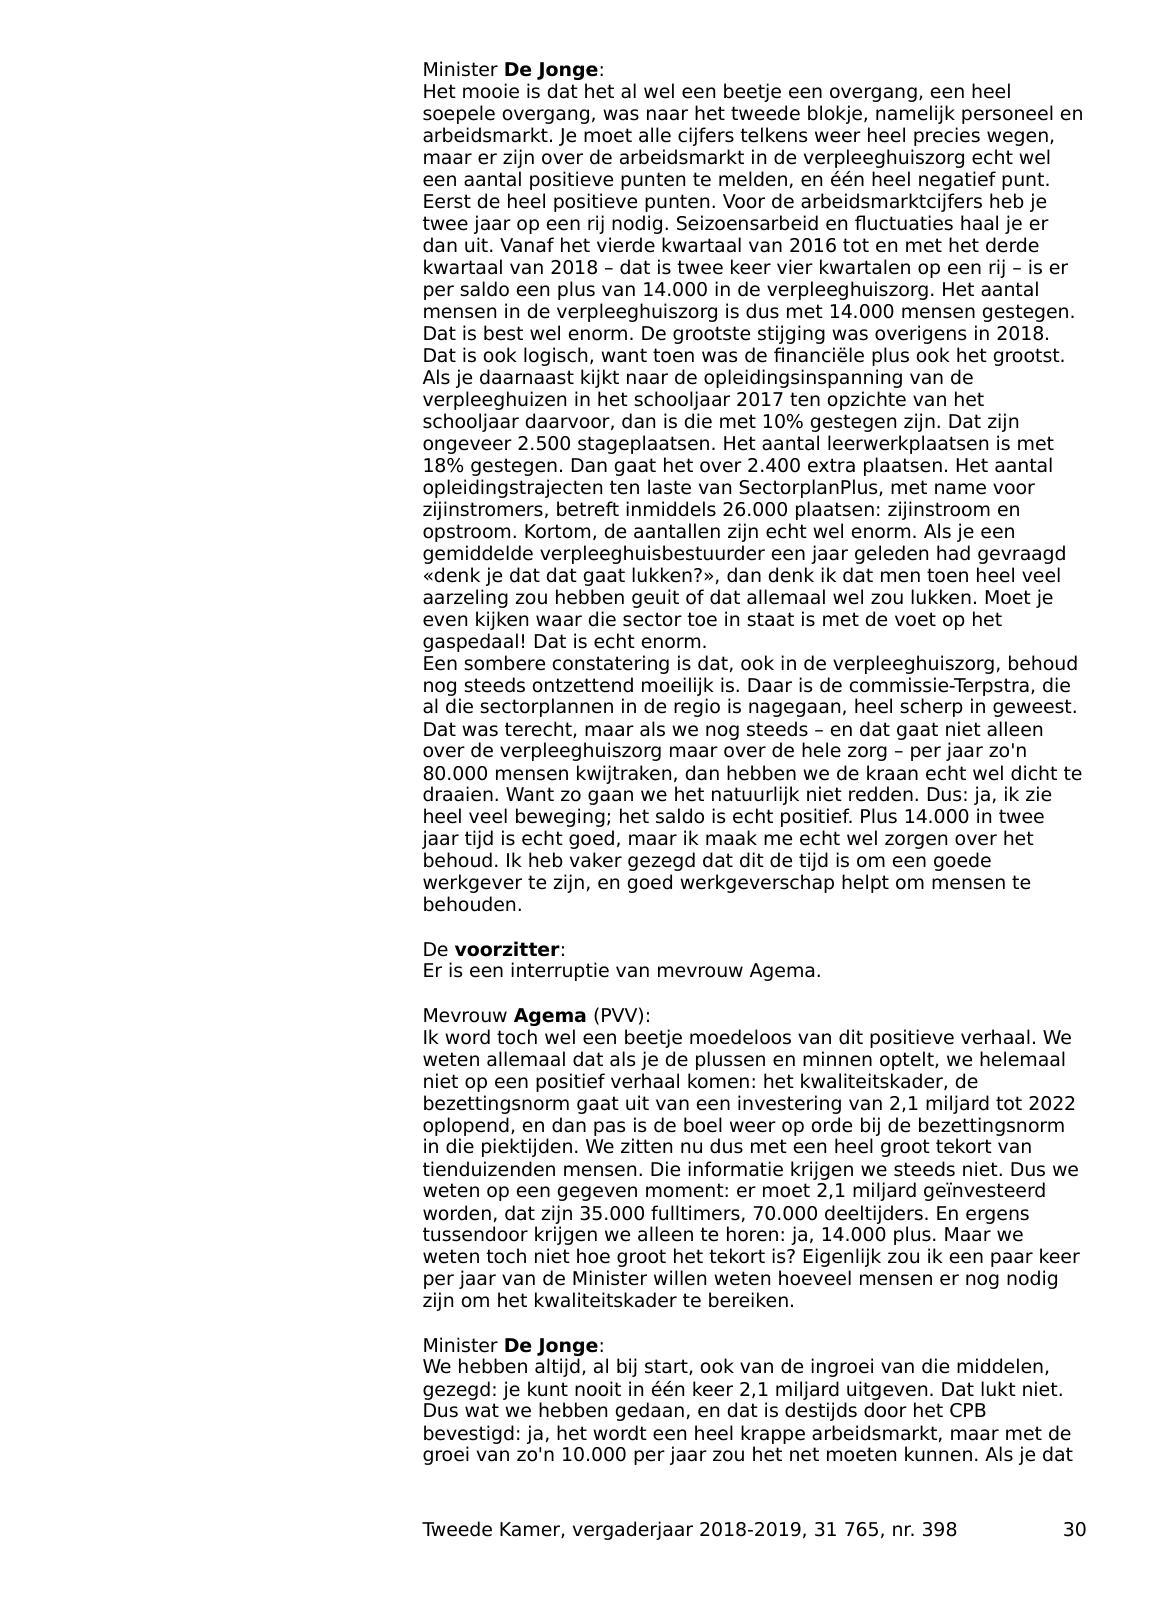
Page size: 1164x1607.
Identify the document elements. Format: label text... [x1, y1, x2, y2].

text Een sombere constatering is dat, ook in de verpleeghuiszorg, behoud nog steeds ontzettend moeilijk is. Daar is de commissie-Terpstra, die al die sectorplannen in de regio is nagegaan, heel scherp in geweest. Dat was terecht, maar als we nog steeds – en dat gaat niet alleen over de verpleeghuiszorg maar over de hele zorg – per jaar zo'n 80.000 mensen kwijtraken, dan hebben we de kraan echt wel dicht te draaien. Want zo gaan we het natuurlijk niet redden. Dus: ja, ik zie heel veel beweging; het saldo is echt positief. Plus 14.000 in twee jaar tijd is echt goed, maar ik maak me echt wel zorgen over het behoud. Ik heb vaker gezegd dat dit de tijd is om een goede werkgever te zijn, en goed werkgeverschap helpt om mensen te behouden. [422, 652, 1087, 916]
text Ik word toch wel een beetje moedeloos van dit positieve verhaal. We weten allemaal dat als je de plussen en minnen optelt, we helemaal niet op een positief verhaal komen: het kwaliteitskader, de bezettingsnorm gaat uit van een investering van 2,1 miljard tot 2022 oplopend, en dan pas is de boel weer op orde bij de bezettingsnorm in die piektijden. We zitten nu dus met een heel groot tekort van tienduizenden mensen. Die informatie krijgen we steeds niet. Dus we weten op een gegeven moment: er moet 2,1 miljard geïnvesteerd worden, dat zijn 35.000 fulltimers, 70.000 deeltijders. En ergens tussendoor krijgen we alleen te horen: ja, 14.000 plus. Maar we weten toch niet hoe groot het tekort is? Eigenlijk zou ik een paar keer per jaar van de Minister willen weten hoeveel mensen er nog nodig zijn om het kwaliteitskader te bereiken. [422, 1027, 1087, 1312]
text Minister De Jonge: [422, 59, 1087, 81]
text Mevrouw Agema (PVV): [422, 1004, 1087, 1027]
text Eerst de heel positieve punten. Voor de arbeidsmarktcijfers heb je twee jaar op een rij nodig. Seizoensarbeid en fluctuaties haal je er dan uit. Vanaf het vierde kwartaal van 2016 tot en met het derde kwartaal van 2018 – dat is twee keer vier kwartalen op een rij – is er per saldo een plus van 14.000 in de verpleeghuiszorg. Het aantal mensen in de verpleeghuiszorg is dus met 14.000 mensen gestegen. Dat is best wel enorm. De grootste stijging was overigens in 2018. Dat is ook logisch, want toen was de financiële plus ook het grootst. [422, 191, 1087, 367]
text De voorzitter: [422, 938, 1087, 960]
text We hebben altijd, al bij start, ook van de ingroei van die middelen, gezegd: je kunt nooit in één keer 2,1 miljard uitgeven. Dat lukt niet. Dus wat we hebben gedaan, en dat is destijds door het CPB bevestigd: ja, het wordt een heel krappe arbeidsmarkt, maar met de groei van zo'n 10.000 per jaar zou het net moeten kunnen. Als je dat [422, 1356, 1087, 1466]
text Minister De Jonge: [422, 1334, 1087, 1356]
text Er is een interruptie van mevrouw Agema. [422, 960, 1087, 982]
text Als je daarnaast kijkt naar de opleidingsinspanning van de verpleeghuizen in het schooljaar 2017 ten opzichte van het schooljaar daarvoor, dan is die met 10% gestegen zijn. Dat zijn ongeveer 2.500 stageplaatsen. Het aantal leerwerkplaatsen is met 18% gestegen. Dan gaat het over 2.400 extra plaatsen. Het aantal opleidingstrajecten ten laste van SectorplanPlus, met name voor zijinstromers, betreft inmiddels 26.000 plaatsen: zijinstroom en opstroom. Kortom, de aantallen zijn echt wel enorm. Als je een gemiddelde verpleeghuisbestuurder een jaar geleden had gevraagd «denk je dat dat gaat lukken?», dan denk ik dat men toen heel veel aarzeling zou hebben geuit of dat allemaal wel zou lukken. Moet je even kijken waar die sector toe in staat is met de voet op het gaspedaal! Dat is echt enorm. [422, 367, 1087, 652]
text Het mooie is dat het al wel een beetje een overgang, een heel soepele overgang, was naar het tweede blokje, namelijk personeel en arbeidsmarkt. Je moet alle cijfers telkens weer heel precies wegen, maar er zijn over de arbeidsmarkt in de verpleeghuiszorg echt wel een aantal positieve punten te melden, en één heel negatief punt. [422, 81, 1087, 191]
